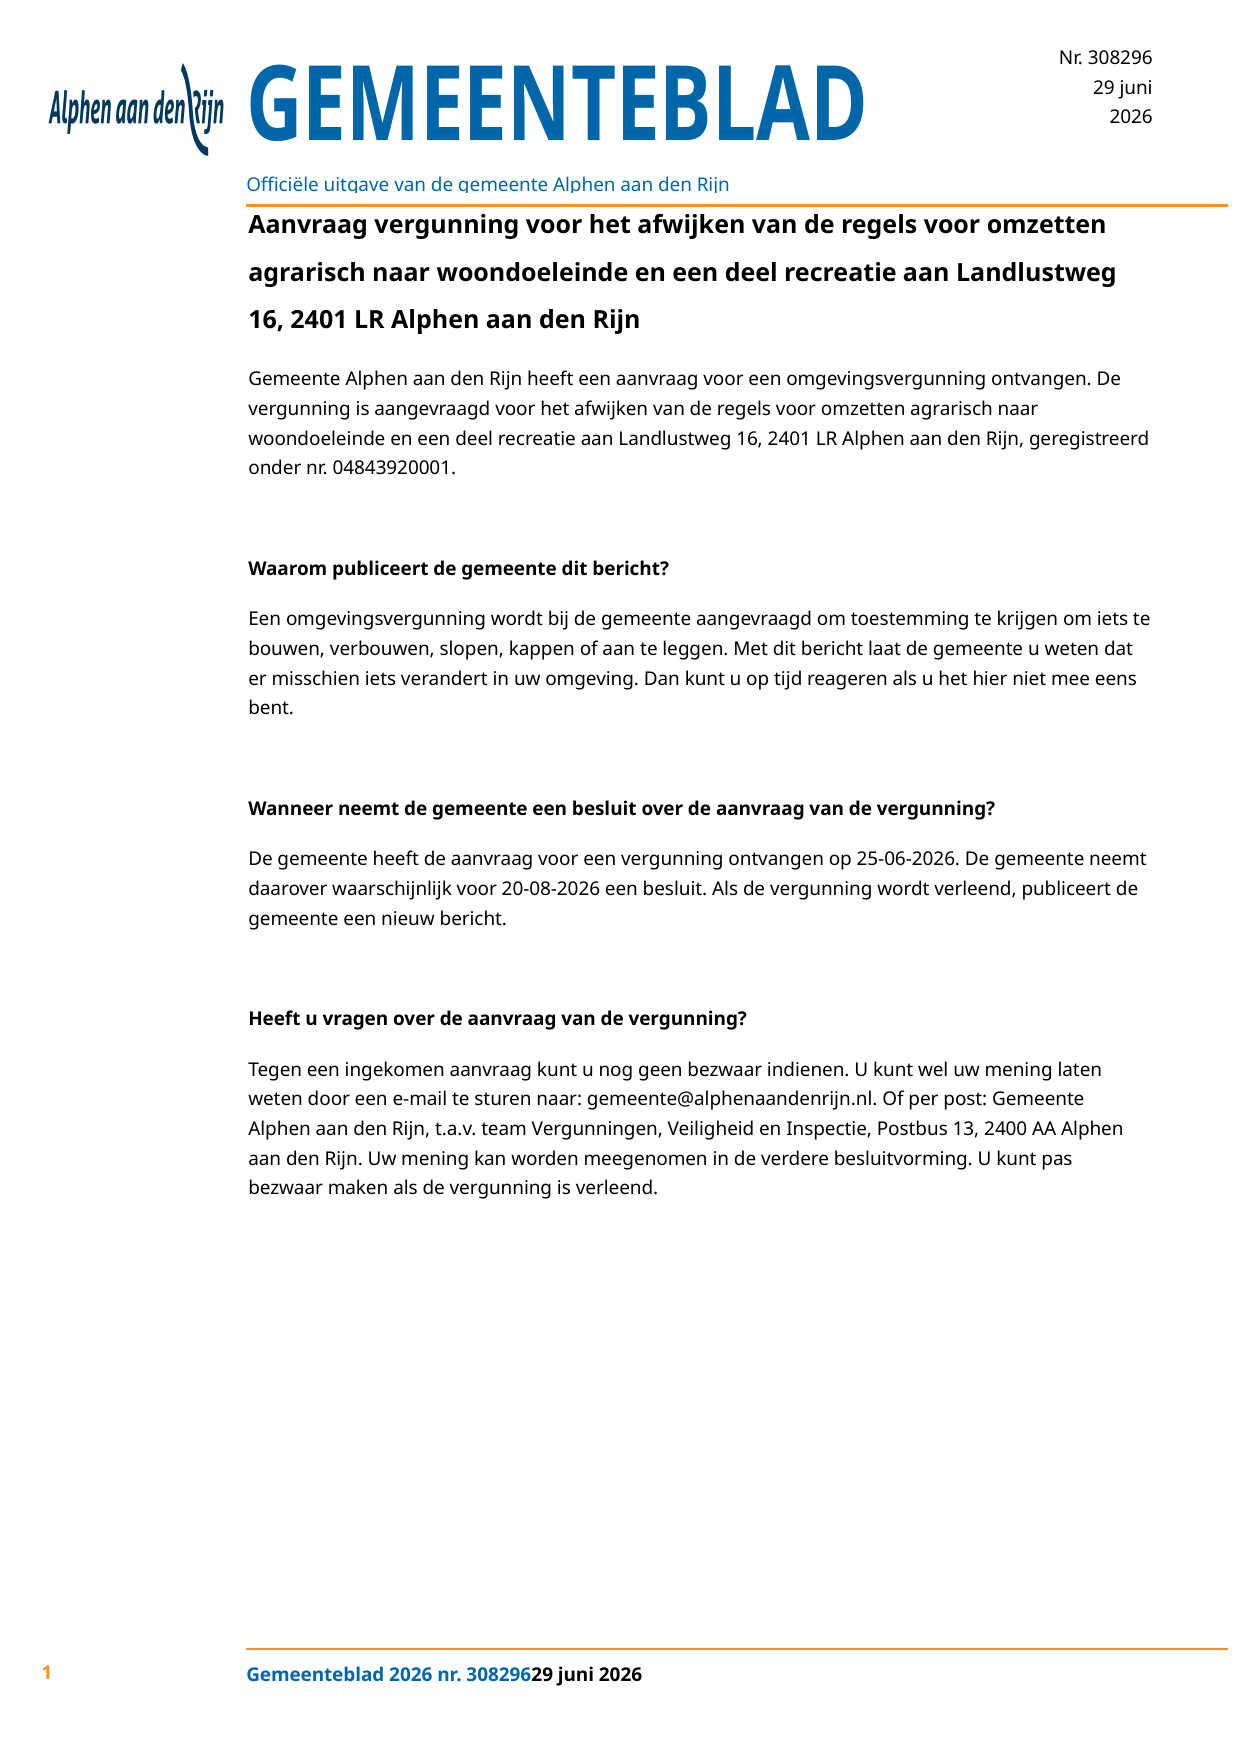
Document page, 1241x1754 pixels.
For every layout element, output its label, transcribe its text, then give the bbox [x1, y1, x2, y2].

text Aanvraag vergunning voor het afwijken van de regels voor omzetten agrarisch naar woondoeleinde en een deel recreatie aan Landlustweg 16, 2401 LR Alphen aan den Rijn [248, 207, 1152, 336]
text Waarom publiceert de gemeente dit bericht? [248, 555, 1152, 581]
text De gemeente heeft de aanvraag voor een vergunning ontvangen op 25-06-2026. De gemeente neemt daarover waarschijnlijk voor 20-08-2026 een besluit. Als de vergunning wordt verleend, publiceert de gemeente een nieuw bericht. [248, 846, 1152, 930]
text Gemeente Alphen aan den Rijn heeft een aanvraag voor een omgevingsvergunning ontvangen. De vergunning is aangevraagd voor het afwijken van de regels voor omzetten agrarisch naar woondoeleinde en een deel recreatie aan Landlustweg 16, 2401 LR Alphen aan den Rijn, geregistreerd onder nr. 04843920001. [248, 366, 1152, 480]
text Heeft u vragen over de aanvraag van de vergunning? [248, 1006, 1152, 1031]
picture [41, 47, 231, 172]
text Een omgevingsvergunning wordt bij de gemeente aangevraagd om toestemming te krijgen om iets te bouwen, verbouwen, slopen, kappen of aan te leggen. Met dit bericht laat de gemeente u weten dat er misschien iets verandert in uw omgeving. Dan kunt u op tijd reageren als u het hier niet mee eens bent. [248, 606, 1152, 720]
text Tegen een ingekomen aanvraag kunt u nog geen bezwaar indienen. U kunt wel uw mening laten weten door een e-mail te sturen naar: gemeente@alphenaandenrijn.nl. Of per post: Gemeente Alphen aan den Rijn, t.a.v. team Vergunningen, Veiligheid en Inspectie, Postbus 13, 2400 AA Alphen aan den Rijn. Uw mening kan worden meegenomen in de verdere besluitvorming. U kunt pas bezwaar maken als de vergunning is verleend. [248, 1056, 1152, 1200]
text Wanneer neemt de gemeente een besluit over de aanvraag van de vergunning? [248, 795, 1152, 821]
